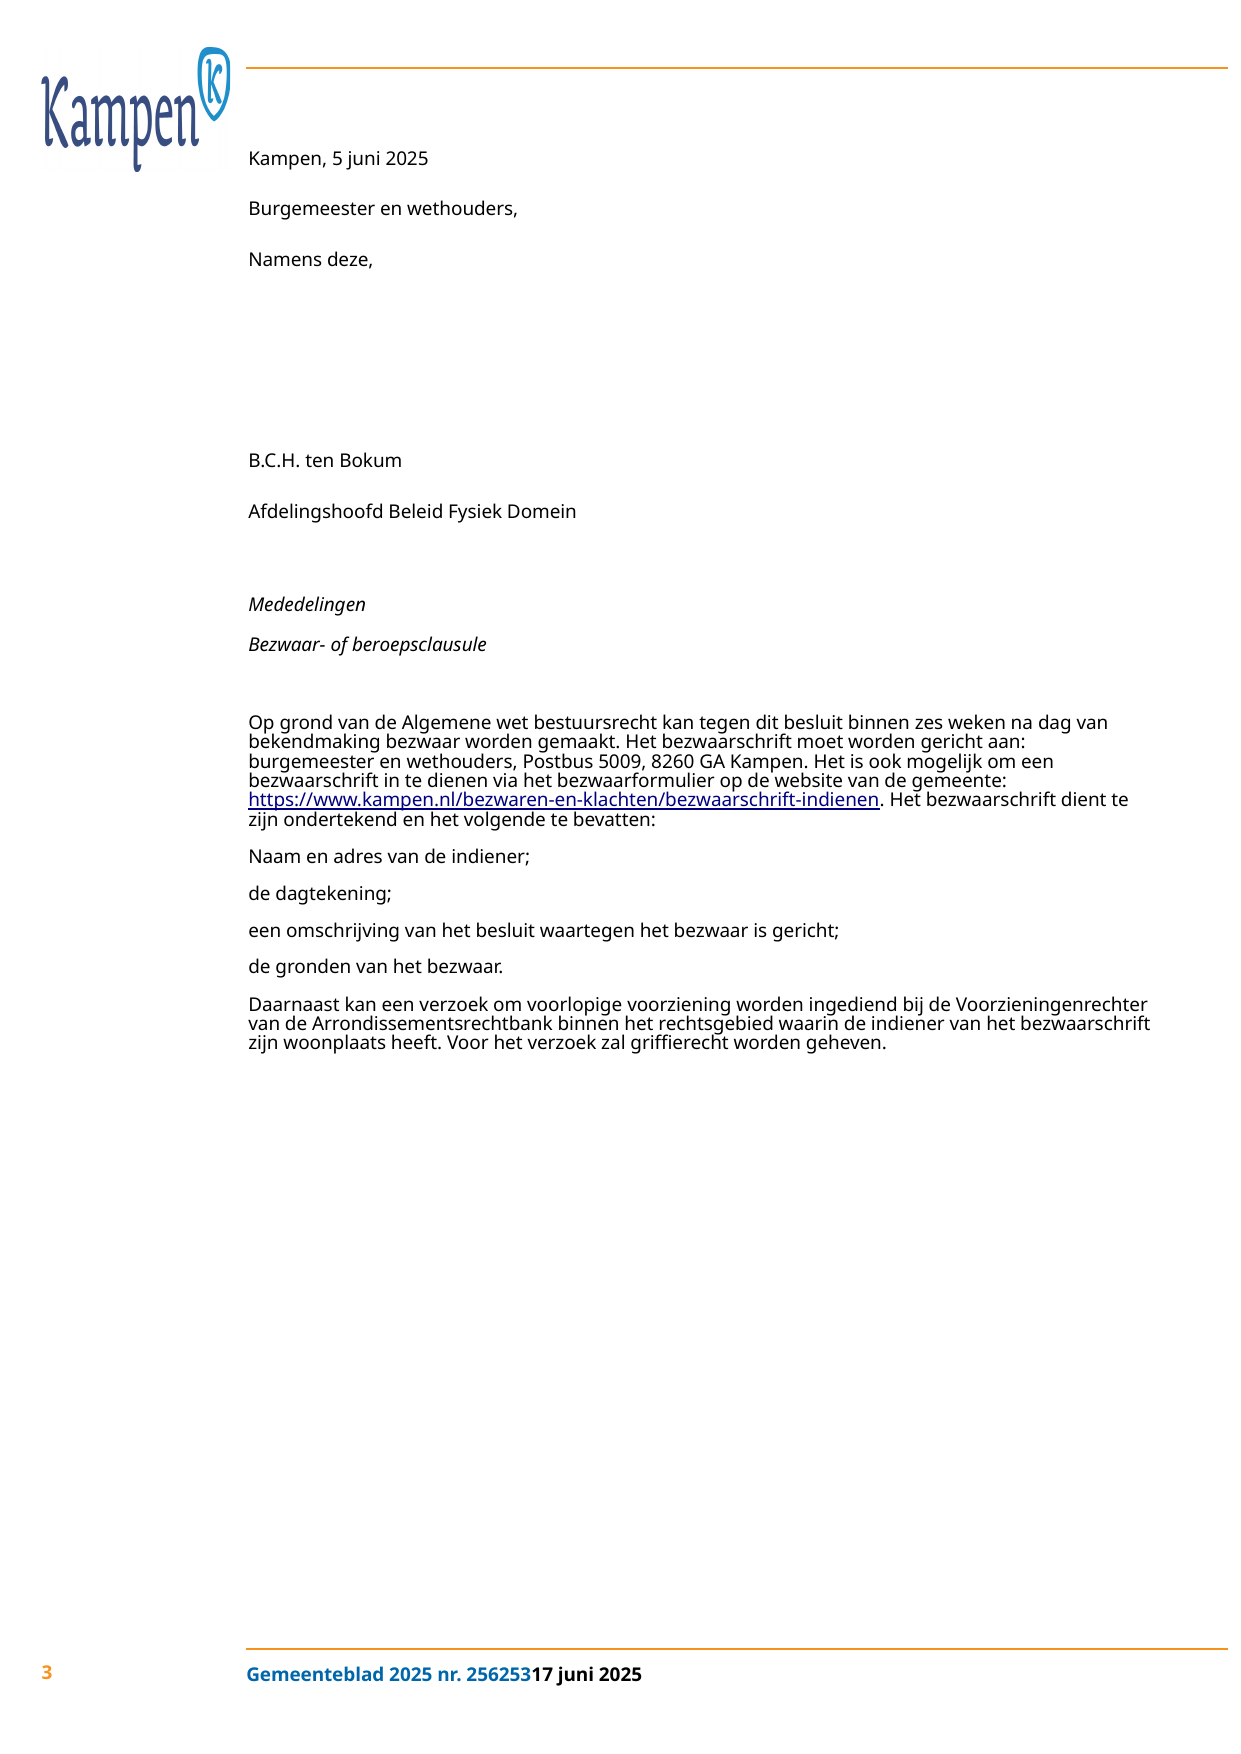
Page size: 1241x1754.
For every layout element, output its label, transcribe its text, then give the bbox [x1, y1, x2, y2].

text de gronden van het bezwaar. [248, 958, 1152, 978]
text Kampen, 5 juni 2025 [248, 145, 1152, 171]
text Afdelingshoofd Beleid Fysiek Domein [248, 498, 1152, 524]
text Mededelingen [248, 592, 1152, 617]
picture [41, 47, 231, 172]
text B.C.H. ten Bokum [248, 448, 1152, 473]
text Naam en adres van de indiener; [248, 848, 1152, 867]
text Op grond van de Algemene wet bestuursrecht kan tegen dit besluit binnen zes weken na dag van bekendmaking bezwaar worden gemaakt. Het bezwaarschrift moet worden gericht aan: burgemeester en wethouders, Postbus 5009, 8260 GA Kampen. Het is ook mogelijk om een bezwaarschrift in te dienen via het bezwaarformulier op de website van de gemeente: https://www.kampen.nl/bezwaren-en-klachten/bezwaarschrift-indienen. Het bezwaarschrift dient te zijn ondertekend en het volgende te bevatten: [248, 714, 1152, 830]
text Burgemeester en wethouders, [248, 196, 1152, 221]
text de dagtekening; [248, 884, 1152, 904]
text een omschrijving van het besluit waartegen het bezwaar is gericht; [248, 922, 1152, 941]
text Namens deze, [248, 246, 1152, 272]
text Daarnaast kan een verzoek om voorlopige voorziening worden ingediend bij de Voorzieningenrechter van de Arrondissementsrechtbank binnen het rechtsgebied waarin de indiener van het bezwaarschrift zijn woonplaats heeft. Voor het verzoek zal griffierecht worden geheven. [248, 996, 1152, 1053]
text Bezwaar- of beroepsclausule [248, 631, 1152, 657]
